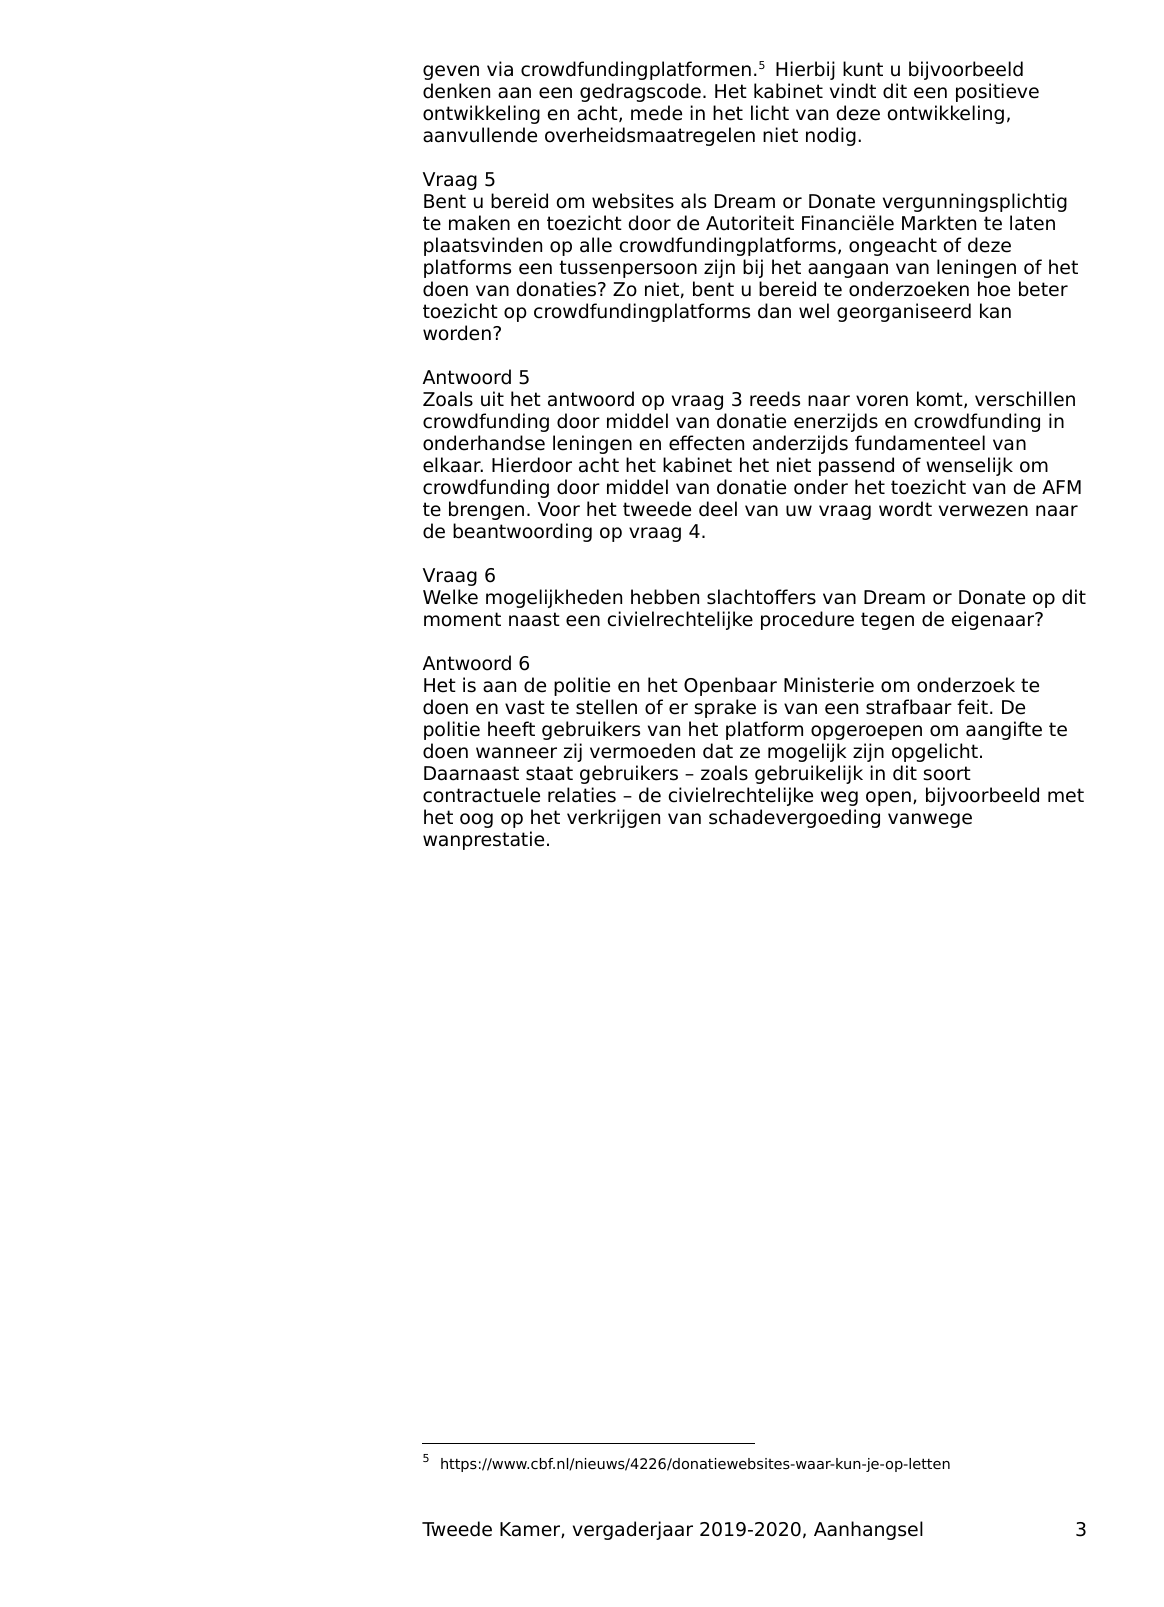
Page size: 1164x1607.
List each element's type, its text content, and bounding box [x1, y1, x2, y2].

text Antwoord 6 [422, 653, 1087, 675]
text Het is aan de politie en het Openbaar Ministerie om onderzoek te doen en vast te stellen of er sprake is van een strafbaar feit. De politie heeft gebruikers van het platform opgeroepen om aangifte te doen wanneer zij vermoeden dat ze mogelijk zijn opgelicht. Daarnaast staat gebruikers – zoals gebruikelijk in dit soort contractuele relaties – de civielrechtelijke weg open, bijvoorbeeld met het oog op het verkrijgen van schadevergoeding vanwege wanprestatie. [422, 675, 1087, 851]
text geven via crowdfundingplatformen. Hierbij kunt u bijvoorbeeld denken aan een gedragscode. Het kabinet vindt dit een positieve ontwikkeling en acht, mede in het licht van deze ontwikkeling, aanvullende overheidsmaatregelen niet nodig. [422, 59, 1087, 147]
text Antwoord 5 [422, 367, 1087, 389]
text Vraag 5 [422, 169, 1087, 191]
text Vraag 6 [422, 565, 1087, 587]
text Bent u bereid om websites als Dream or Donate vergunningsplichtig te maken en toezicht door de Autoriteit Financiële Markten te laten plaatsvinden op alle crowdfundingplatforms, ongeacht of deze platforms een tussenpersoon zijn bij het aangaan van leningen of het doen van donaties? Zo niet, bent u bereid te onderzoeken hoe beter toezicht op crowdfundingplatforms dan wel georganiseerd kan worden? [422, 191, 1087, 345]
text https://www.cbf.nl/nieuws/4226/donatiewebsites-waar-kun-je-op-letten [422, 1452, 1087, 1474]
text Welke mogelijkheden hebben slachtoffers van Dream or Donate op dit moment naast een civielrechtelijke procedure tegen de eigenaar? [422, 587, 1087, 631]
text Zoals uit het antwoord op vraag 3 reeds naar voren komt, verschillen crowdfunding door middel van donatie enerzijds en crowdfunding in onderhandse leningen en effecten anderzijds fundamenteel van elkaar. Hierdoor acht het kabinet het niet passend of wenselijk om crowdfunding door middel van donatie onder het toezicht van de AFM te brengen. Voor het tweede deel van uw vraag wordt verwezen naar de beantwoording op vraag 4. [422, 389, 1087, 543]
